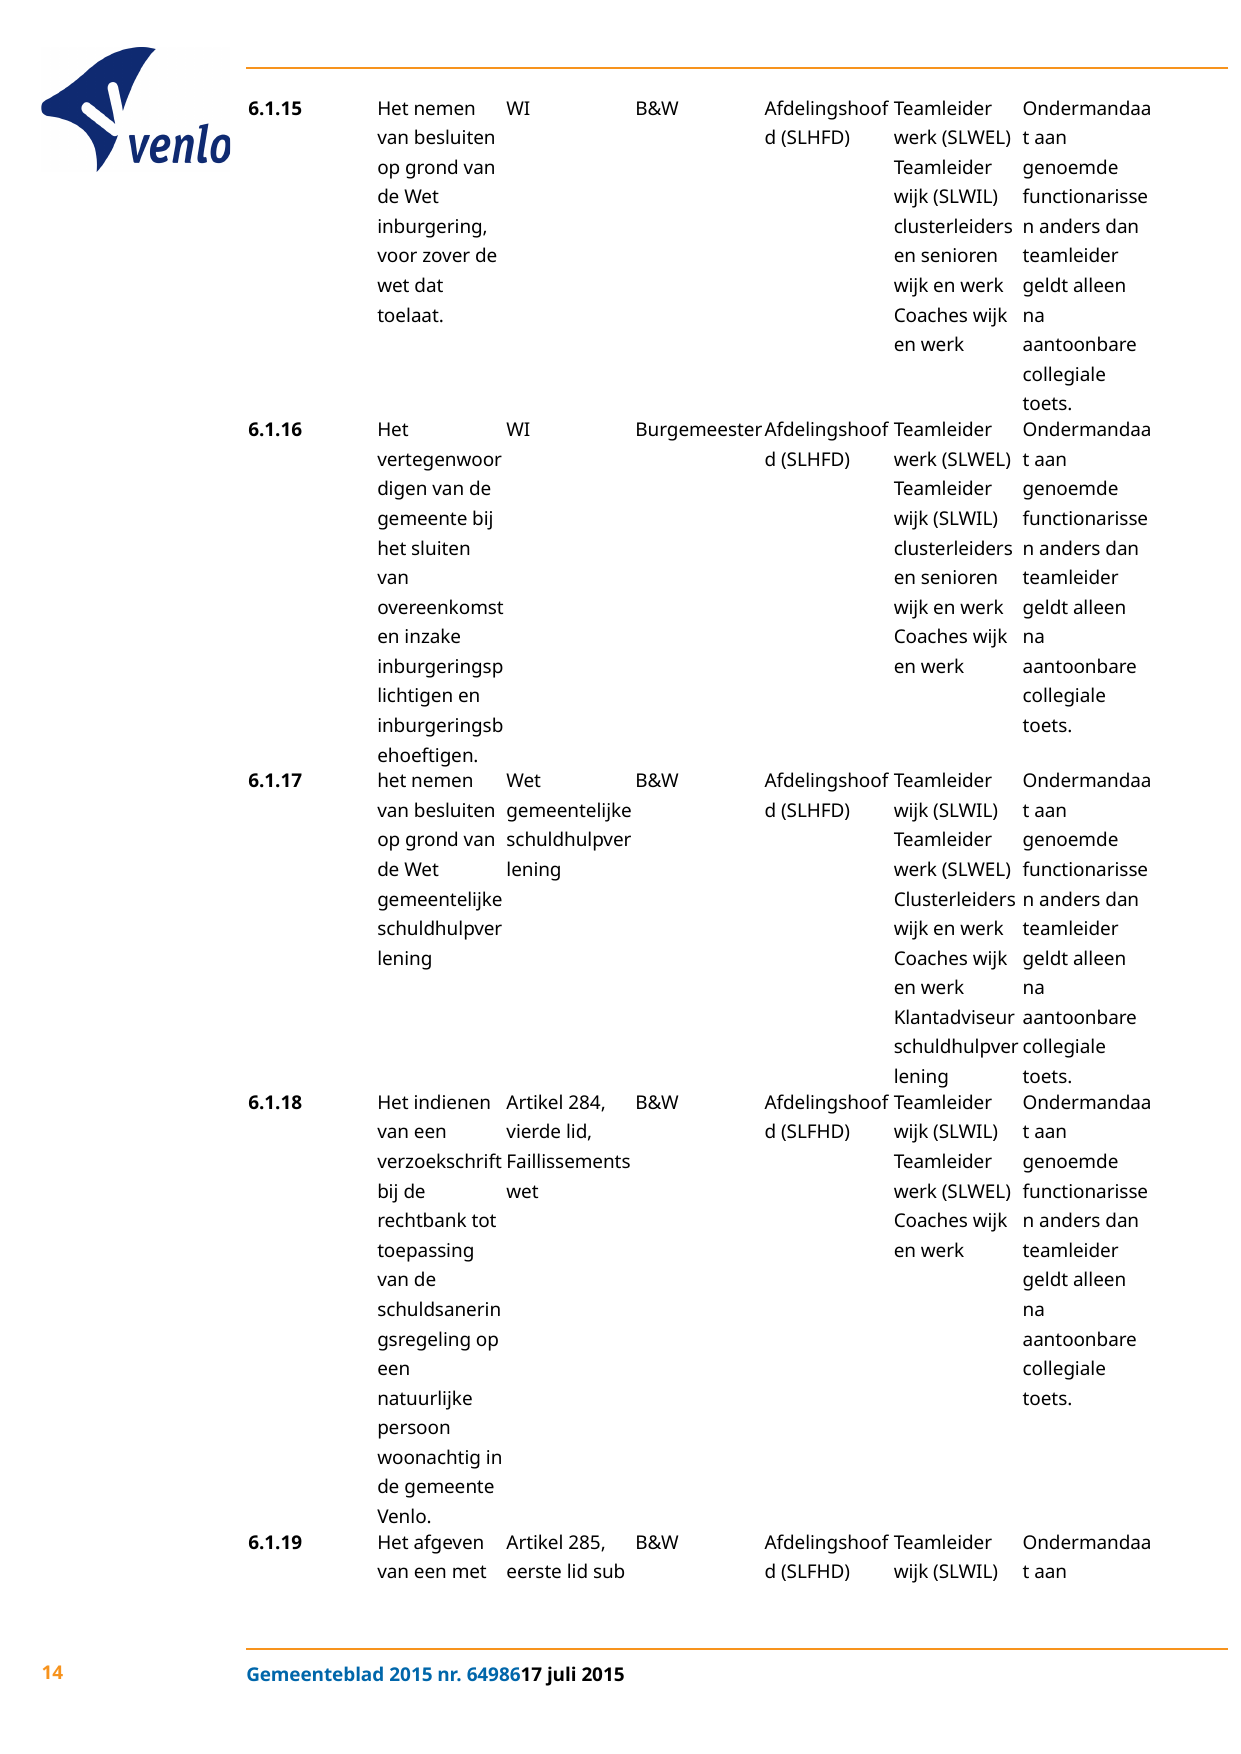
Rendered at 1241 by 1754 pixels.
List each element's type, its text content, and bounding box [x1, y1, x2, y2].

table_cell Burgemeester [635, 416, 764, 767]
table_cell B&W [635, 1529, 764, 1584]
table_cell 6.1.16 [248, 416, 377, 767]
table_cell 6.1.15 [248, 95, 377, 416]
table_cell Afdelingshoofd (SLHFD) [764, 95, 893, 416]
table_cell 6.1.19 [248, 1529, 377, 1584]
table_cell Afdelingshoofd (SLHFD) [764, 768, 893, 1089]
table_cell Teamleider wijk (SLWIL) Teamleider werk (SLWEL) Clusterleiders wijk en werk Coaches wijk en werk Klantadviseur schuldhulpverlening [894, 768, 1022, 1089]
table_cell Artikel 285, eerste lid sub [506, 1529, 635, 1584]
table_cell Afdelingshoofd (SLHFD) [764, 416, 893, 767]
table_cell het nemen van besluiten op grond van de Wet gemeentelijke schuldhulpverlening [377, 768, 506, 1089]
table_cell B&W [635, 95, 764, 416]
table_cell Het vertegenwoordigen van de gemeente bij het sluiten van overeenkomsten inzake inburgeringsplichtigen en inburgeringsbehoeftigen. [377, 416, 506, 767]
table_cell Ondermandaat aan genoemde functionarissen anders dan teamleider geldt alleen na aantoonbare collegiale toets. [1023, 416, 1152, 767]
table_cell Ondermandaat aan genoemde functionarissen anders dan teamleider geldt alleen na aantoonbare collegiale toets. [1023, 95, 1152, 416]
table_cell Ondermandaat aan genoemde functionarissen anders dan teamleider geldt alleen na aantoonbare collegiale toets. [1023, 1089, 1152, 1529]
table_cell Het indienen van een verzoekschrift bij de rechtbank tot toepassing van de schuldsaneringsregeling op een natuurlijke persoon woonachtig in de gemeente Venlo. [377, 1089, 506, 1529]
table_cell 6.1.18 [248, 1089, 377, 1529]
table_cell Ondermandaat aan genoemde functionarissen anders dan teamleider geldt alleen na aantoonbare collegiale toets. [1023, 768, 1152, 1089]
table_cell B&W [635, 768, 764, 1089]
table_cell Het afgeven van een met [377, 1529, 506, 1584]
table_cell Teamleider werk (SLWEL) Teamleider wijk (SLWIL) clusterleiders en senioren wijk en werk Coaches wijk en werk [894, 95, 1022, 416]
table_cell B&W [635, 1089, 764, 1529]
table_cell Teamleider wijk (SLWIL) [894, 1529, 1022, 1584]
table_cell Afdelingshoofd (SLFHD) [764, 1529, 893, 1584]
table_cell Afdelingshoofd (SLFHD) [764, 1089, 893, 1529]
table_cell Teamleider werk (SLWEL) Teamleider wijk (SLWIL) clusterleiders en senioren wijk en werk Coaches wijk en werk [894, 416, 1022, 767]
table_cell WI [506, 95, 635, 416]
picture [41, 47, 231, 172]
table_cell 6.1.17 [248, 768, 377, 1089]
table_cell WI [506, 416, 635, 767]
table_cell Artikel 284, vierde lid, Faillissementswet [506, 1089, 635, 1529]
table_cell Wet gemeentelijke schuldhulpverlening [506, 768, 635, 1089]
table_cell Het nemen van besluiten op grond van de Wet inburgering, voor zover de wet dat toelaat. [377, 95, 506, 416]
table_cell Ondermandaat aan [1023, 1529, 1152, 1584]
table_cell Teamleider wijk (SLWIL) Teamleider werk (SLWEL) Coaches wijk en werk [894, 1089, 1022, 1529]
